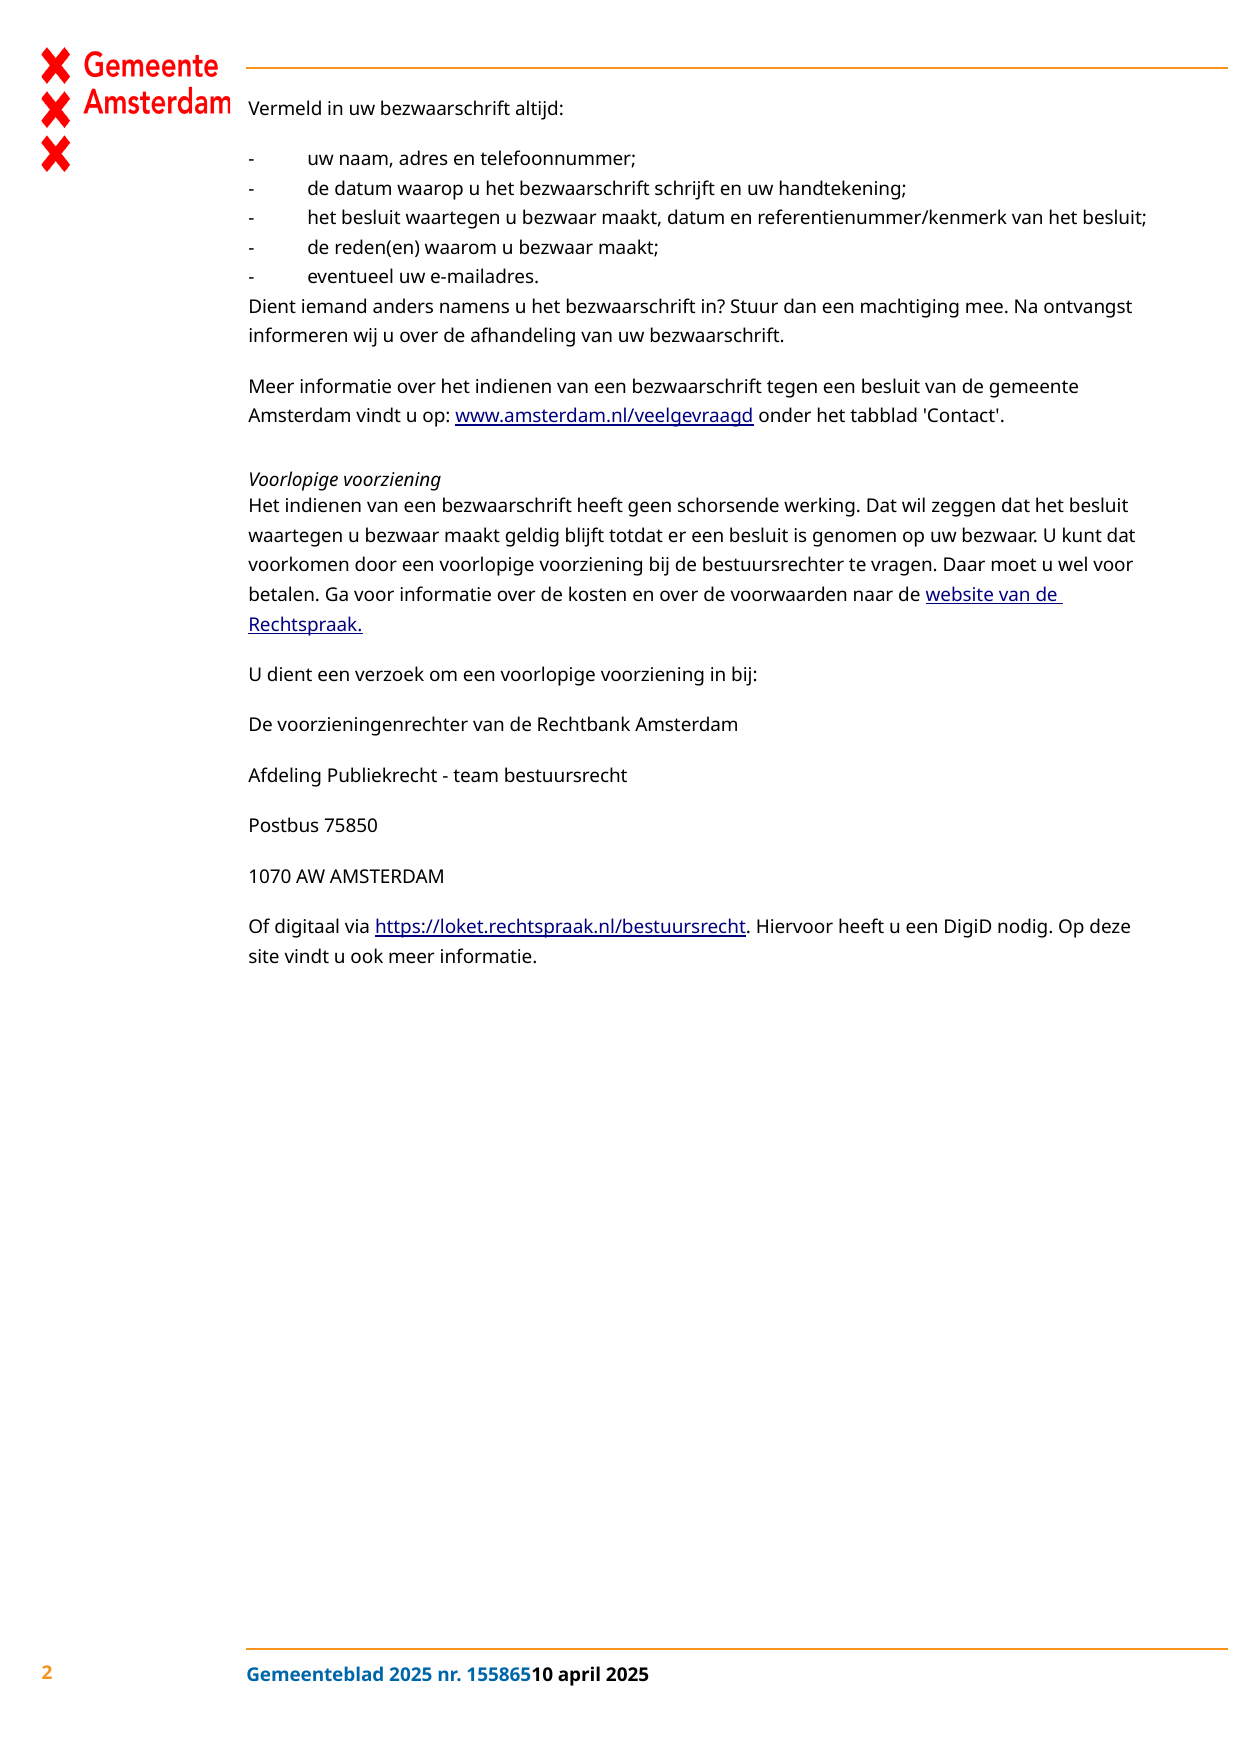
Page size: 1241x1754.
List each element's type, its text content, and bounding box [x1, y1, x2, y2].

text Dient iemand anders namens u het bezwaarschrift in? Stuur dan een machtiging mee. Na ontvangst informeren wij u over de afhandeling van uw bezwaarschrift. [248, 293, 1152, 348]
text Afdeling Publiekrecht - team bestuursrecht [248, 762, 1152, 788]
text Voorlopige voorziening [248, 467, 1152, 492]
picture [41, 47, 231, 172]
text De voorzieningenrechter van de Rechtbank Amsterdam [248, 712, 1152, 737]
text Het indienen van een bezwaarschrift heeft geen schorsende werking. Dat wil zeggen dat het besluit waartegen u bezwaar maakt geldig blijft totdat er een besluit is genomen op uw bezwaar. U kunt dat voorkomen door een voorlopige voorziening bij de bestuursrechter te vragen. Daar moet u wel voor betalen. Ga voor informatie over de kosten en over de voorwaarden naar de website van de Rechtspraak. [248, 492, 1152, 636]
list uw naam, adres en telefoonnummer; [248, 145, 1152, 171]
text Of digitaal via https://loket.rechtspraak.nl/bestuursrecht. Hiervoor heeft u een DigiD nodig. Op deze site vindt u ook meer informatie. [248, 913, 1152, 968]
list de datum waarop u het bezwaarschrift schrijft en uw handtekening; [248, 175, 1152, 201]
text 1070 AW AMSTERDAM [248, 863, 1152, 888]
text U dient een verzoek om een voorlopige voorziening in bij: [248, 661, 1152, 687]
text Vermeld in uw bezwaarschrift altijd: [248, 95, 1152, 121]
list het besluit waartegen u bezwaar maakt, datum en referentienummer/kenmerk van het besluit; [248, 204, 1152, 230]
list de reden(en) waarom u bezwaar maakt; [248, 234, 1152, 260]
text Meer informatie over het indienen van een bezwaarschrift tegen een besluit van de gemeente Amsterdam vindt u op: www.amsterdam.nl/veelgevraagd onder het tabblad 'Contact'. [248, 373, 1152, 428]
text Postbus 75850 [248, 812, 1152, 838]
list eventueel uw e-mailadres. [248, 263, 1152, 289]
